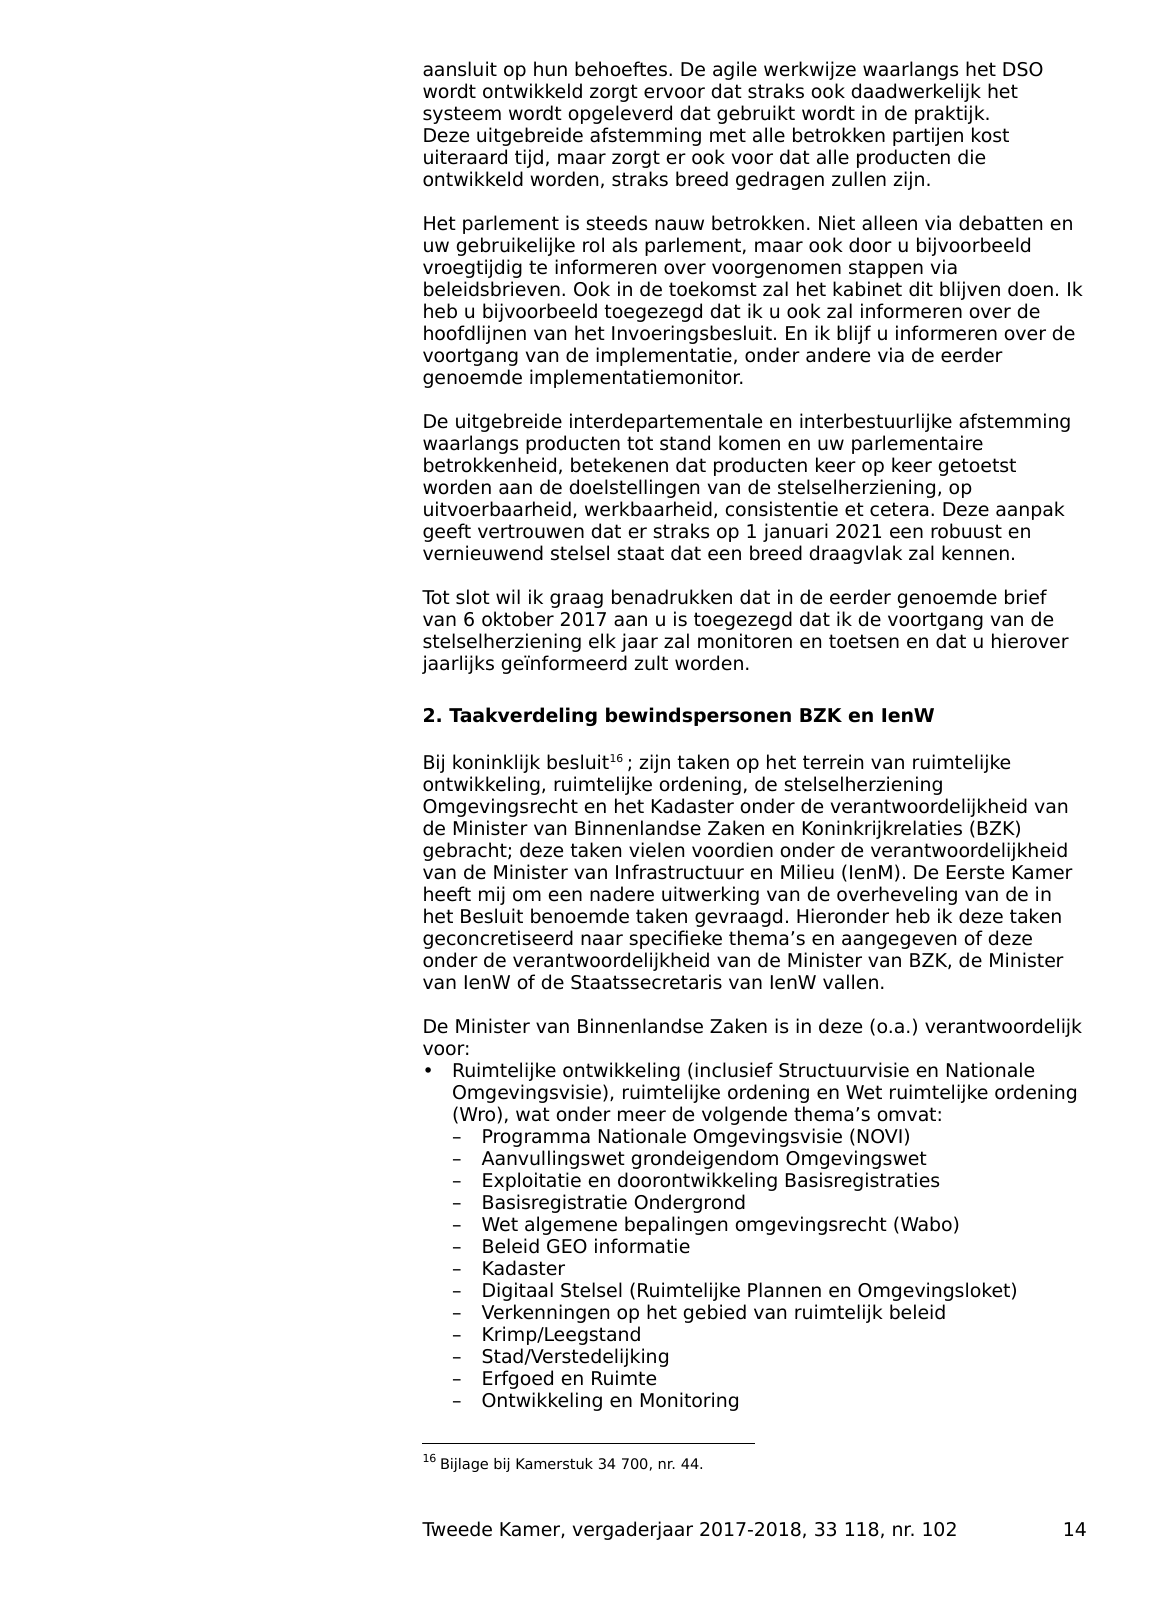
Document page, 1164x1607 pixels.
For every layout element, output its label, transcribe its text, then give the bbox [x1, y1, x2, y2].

text – Aanvullingswet grondeigendom Omgevingswet [452, 1148, 1087, 1170]
text aansluit op hun behoeftes. De agile werkwijze waarlangs het DSO wordt ontwikkeld zorgt ervoor dat straks ook daadwerkelijk het systeem wordt opgeleverd dat gebruikt wordt in de praktijk. [422, 59, 1087, 125]
text – Digitaal Stelsel (Ruimtelijke Plannen en Omgevingsloket) [452, 1280, 1087, 1302]
text – Erfgoed en Ruimte [452, 1368, 1087, 1390]
subtitle 2. Taakverdeling bewindspersonen BZK en IenW [422, 705, 1087, 727]
text – Stad/Verstedelijking [452, 1346, 1087, 1368]
text Bij koninklijk besluit; zijn taken op het terrein van ruimtelijke ontwikkeling, ruimtelijke ordening, de stelselherziening Omgevingsrecht en het Kadaster onder de verantwoordelijkheid van de Minister van Binnenlandse Zaken en Koninkrijkrelaties (BZK) gebracht; deze taken vielen voordien onder de verantwoordelijkheid van de Minister van Infrastructuur en Milieu (IenM). De Eerste Kamer heeft mij om een nadere uitwerking van de overheveling van de in het Besluit benoemde taken gevraagd. Hieronder heb ik deze taken geconcretiseerd naar specifieke thema’s en aangegeven of deze onder de verantwoordelijkheid van de Minister van BZK, de Minister van IenW of de Staatssecretaris van IenW vallen. [422, 752, 1087, 994]
text – Beleid GEO informatie [452, 1236, 1087, 1258]
text – Ontwikkeling en Monitoring [452, 1390, 1087, 1412]
text De uitgebreide interdepartementale en interbestuurlijke afstemming waarlangs producten tot stand komen en uw parlementaire betrokkenheid, betekenen dat producten keer op keer getoetst worden aan de doelstellingen van de stelselherziening, op uitvoerbaarheid, werkbaarheid, consistentie et cetera. Deze aanpak geeft vertrouwen dat er straks op 1 januari 2021 een robuust en vernieuwend stelsel staat dat een breed draagvlak zal kennen. [422, 411, 1087, 565]
text De Minister van Binnenlandse Zaken is in deze (o.a.) verantwoordelijk voor: [422, 1016, 1087, 1060]
text – Verkenningen op het gebied van ruimtelijk beleid [452, 1302, 1087, 1324]
text – Programma Nationale Omgevingsvisie (NOVI) [452, 1126, 1087, 1148]
text Het parlement is steeds nauw betrokken. Niet alleen via debatten en uw gebruikelijke rol als parlement, maar ook door u bijvoorbeeld vroegtijdig te informeren over voorgenomen stappen via beleidsbrieven. Ook in de toekomst zal het kabinet dit blijven doen. Ik heb u bijvoorbeeld toegezegd dat ik u ook zal informeren over de hoofdlijnen van het Invoeringsbesluit. En ik blijf u informeren over de voortgang van de implementatie, onder andere via de eerder genoemde implementatiemonitor. [422, 213, 1087, 389]
text • Ruimtelijke ontwikkeling (inclusief Structuurvisie en Nationale Omgevingsvisie), ruimtelijke ordening en Wet ruimtelijke ordening (Wro), wat onder meer de volgende thema’s omvat: [422, 1060, 1087, 1126]
text Bijlage bij Kamerstuk 34 700, nr. 44. [422, 1452, 1087, 1474]
text – Krimp/Leegstand [452, 1324, 1087, 1346]
text – Basisregistratie Ondergrond [452, 1192, 1087, 1214]
text – Kadaster [452, 1258, 1087, 1280]
text – Exploitatie en doorontwikkeling Basisregistraties [452, 1170, 1087, 1192]
text Deze uitgebreide afstemming met alle betrokken partijen kost uiteraard tijd, maar zorgt er ook voor dat alle producten die ontwikkeld worden, straks breed gedragen zullen zijn. [422, 125, 1087, 191]
text Tot slot wil ik graag benadrukken dat in de eerder genoemde brief van 6 oktober 2017 aan u is toegezegd dat ik de voortgang van de stelselherziening elk jaar zal monitoren en toetsen en dat u hierover jaarlijks geïnformeerd zult worden. [422, 587, 1087, 675]
text – Wet algemene bepalingen omgevingsrecht (Wabo) [452, 1214, 1087, 1236]
